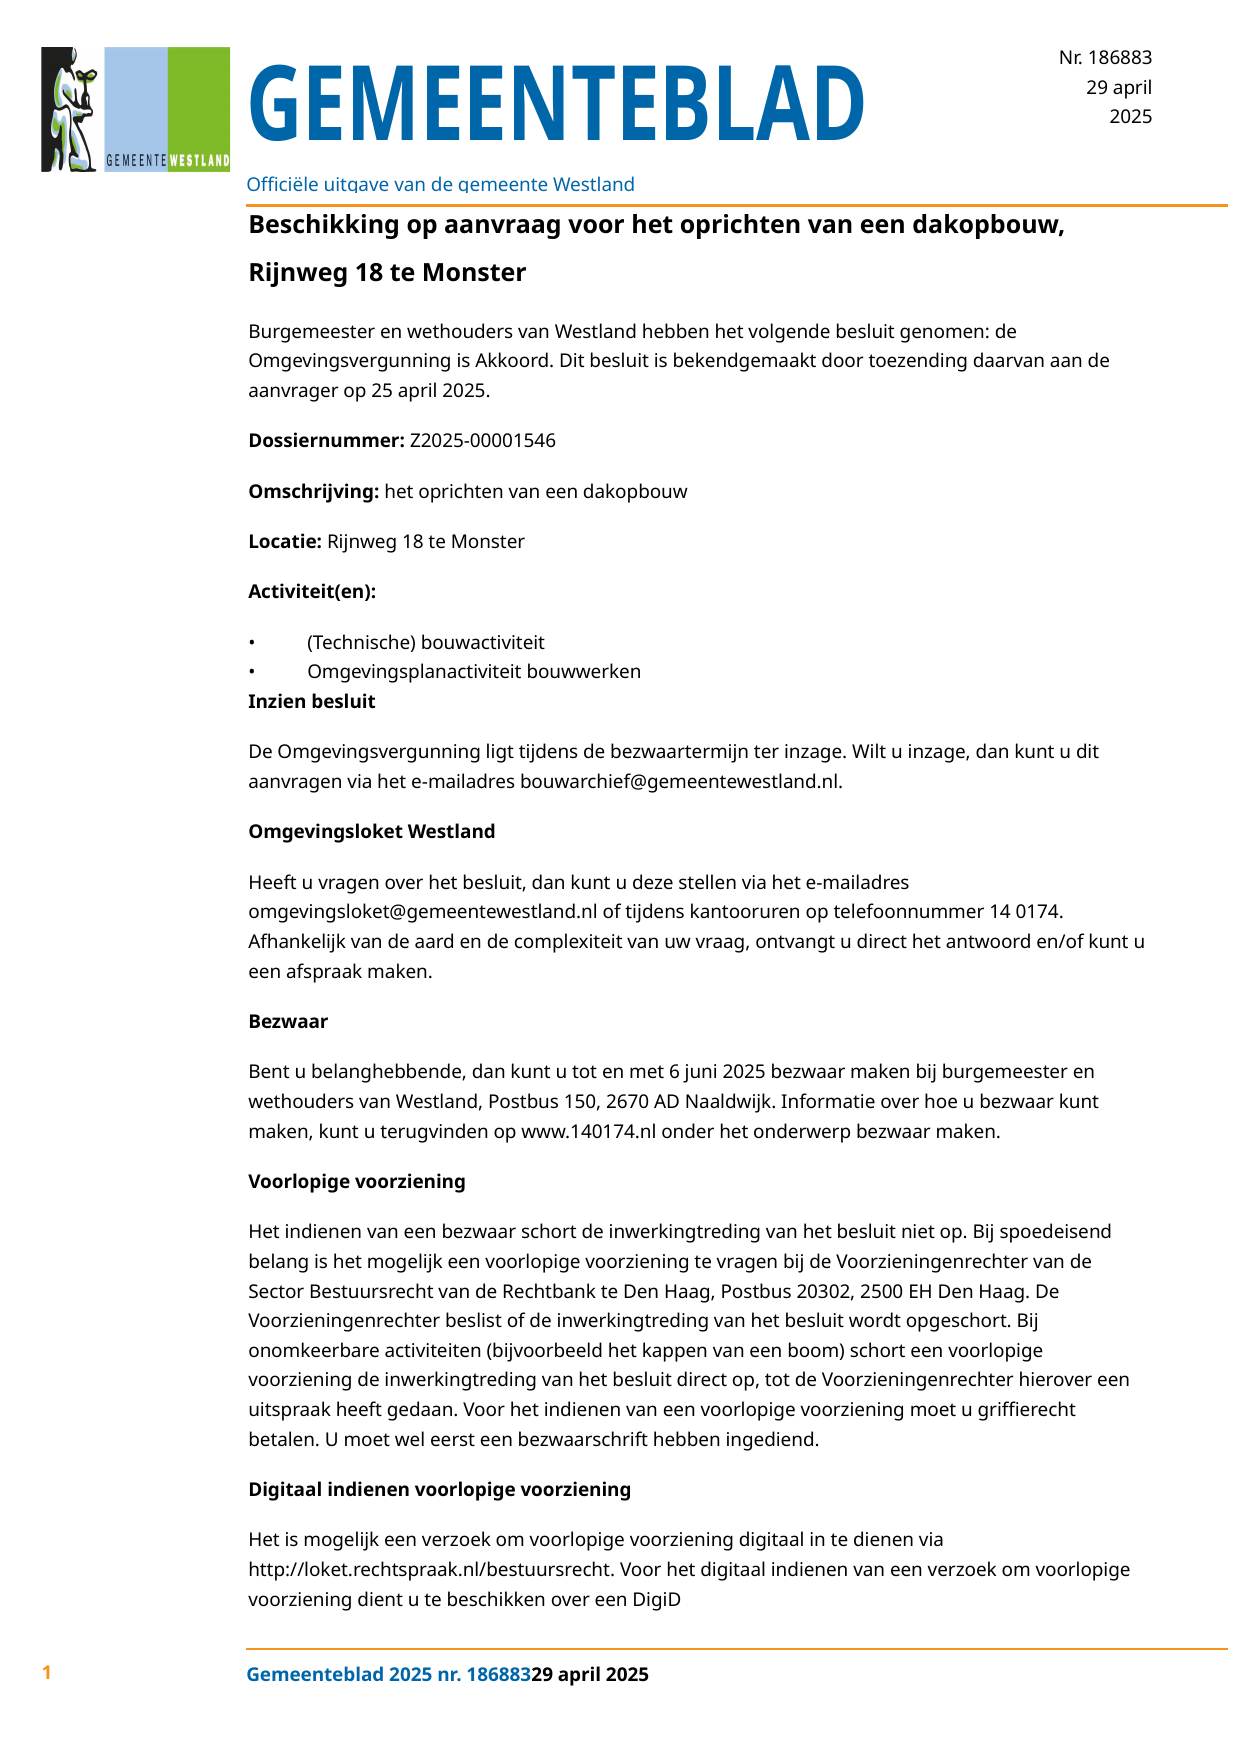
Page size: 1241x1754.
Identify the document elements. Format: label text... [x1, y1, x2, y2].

text De Omgevingsvergunning ligt tijdens de bezwaartermijn ter inzage. Wilt u inzage, dan kunt u dit aanvragen via het e-mailadres bouwarchief@gemeentewestland.nl. [248, 739, 1152, 794]
text Burgemeester en wethouders van Westland hebben het volgende besluit genomen: de Omgevingsvergunning is Akkoord. Dit besluit is bekendgemaakt door toezending daarvan aan de aanvrager op 25 april 2025. [248, 318, 1152, 403]
text Inzien besluit [248, 688, 1152, 714]
text Omgevingsloket Westland [248, 819, 1152, 844]
list Omgevingsplanactiviteit bouwwerken [248, 659, 1152, 684]
text Bezwaar [248, 1008, 1152, 1034]
list (Technische) bouwactiviteit [248, 629, 1152, 655]
text Bent u belanghebbende, dan kunt u tot en met 6 juni 2025 bezwaar maken bij burgemeester en wethouders van Westland, Postbus 150, 2670 AD Naaldwijk. Informatie over hoe u bezwaar kunt maken, kunt u terugvinden op www.140174.nl onder het onderwerp bezwaar maken. [248, 1059, 1152, 1144]
text Activiteit(en): [248, 579, 1152, 604]
text Dossiernummer: Z2025-00001546 [248, 427, 1152, 453]
text Beschikking op aanvraag voor het oprichten van een dakopbouw, Rijnweg 18 te Monster [248, 207, 1152, 288]
text Digitaal indienen voorlopige voorziening [248, 1476, 1152, 1502]
text Heeft u vragen over het besluit, dan kunt u deze stellen via het e-mailadres omgevingsloket@gemeentewestland.nl of tijdens kantooruren op telefoonnummer 14 0174. Afhankelijk van de aard en de complexiteit van uw vraag, ontvangt u direct het antwoord en/of kunt u een afspraak maken. [248, 869, 1152, 984]
picture [41, 47, 231, 172]
text Het is mogelijk een verzoek om voorlopige voorziening digitaal in te dienen via http://loket.rechtspraak.nl/bestuursrecht. Voor het digitaal indienen van een verzoek om voorlopige voorziening dient u te beschikken over een DigiD [248, 1527, 1152, 1612]
text Het indienen van een bezwaar schort de inwerkingtreding van het besluit niet op. Bij spoedeisend belang is het mogelijk een voorlopige voorziening te vragen bij de Voorzieningenrechter van de Sector Bestuursrecht van de Rechtbank te Den Haag, Postbus 20302, 2500 EH Den Haag. De Voorzieningenrechter beslist of de inwerkingtreding van het besluit wordt opgeschort. Bij onomkeerbare activiteiten (bijvoorbeeld het kappen van een boom) schort een voorlopige voorziening de inwerkingtreding van het besluit direct op, tot de Voorzieningenrechter hierover een uitspraak heeft gedaan. Voor het indienen van een voorlopige voorziening moet u griffierecht betalen. U moet wel eerst een bezwaarschrift hebben ingediend. [248, 1219, 1152, 1452]
text Omschrijving: het oprichten van een dakopbouw [248, 478, 1152, 504]
text Voorlopige voorziening [248, 1168, 1152, 1194]
text Locatie: Rijnweg 18 te Monster [248, 528, 1152, 554]
